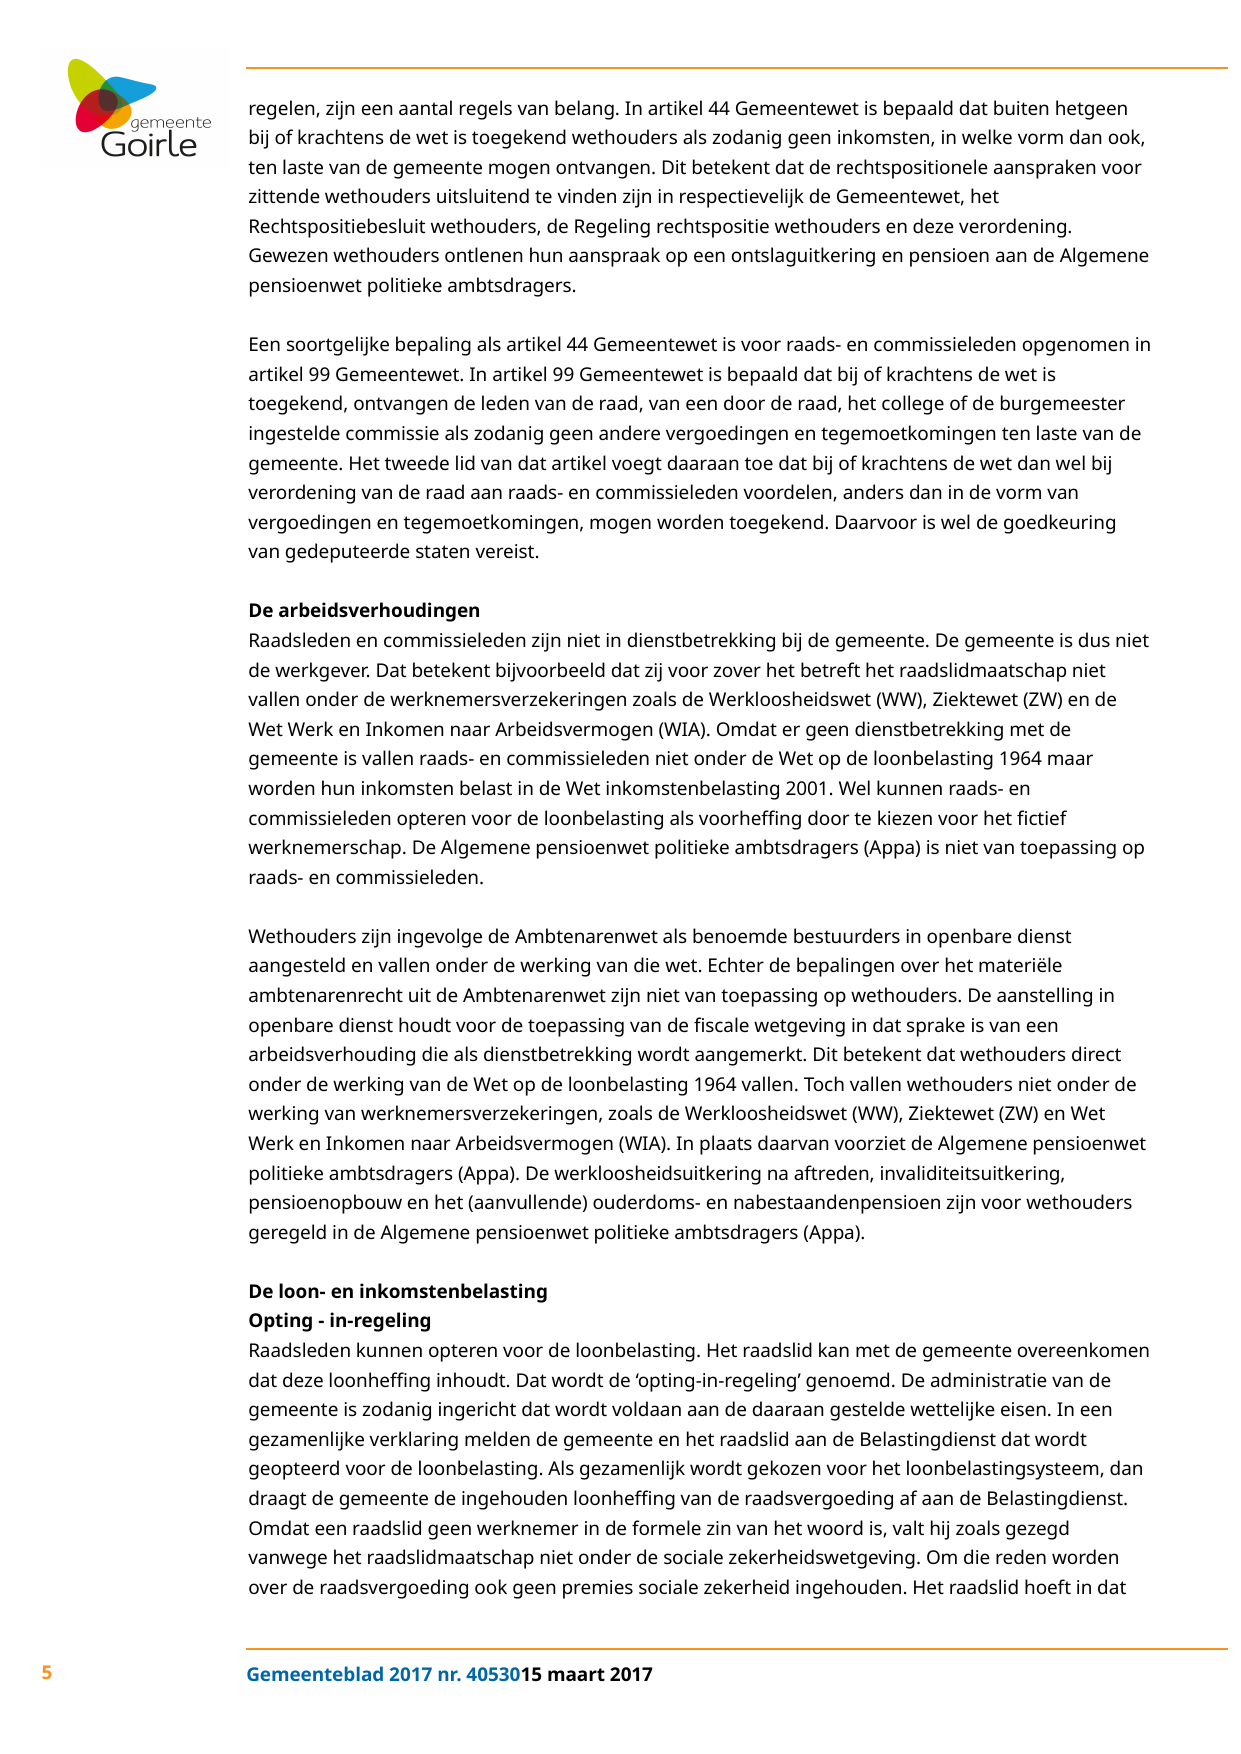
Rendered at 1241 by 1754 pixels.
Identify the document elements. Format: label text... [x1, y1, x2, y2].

text Raadsleden kunnen opteren voor de loonbelasting. Het raadslid kan met de gemeente overeenkomen dat deze loonheffing inhoudt. Dat wordt de ‘opting-in-regeling’ genoemd. De administratie van de gemeente is zodanig ingericht dat wordt voldaan aan de daaraan gestelde wettelijke eisen. In een gezamenlijke verklaring melden de gemeente en het raadslid aan de Belastingdienst dat wordt geopteerd voor de loonbelasting. Als gezamenlijk wordt gekozen voor het loonbelastingsysteem, dan draagt de gemeente de ingehouden loonheffing van de raadsvergoeding af aan de Belastingdienst. Omdat een raadslid geen werknemer in de formele zin van het woord is, valt hij zoals gezegd vanwege het raadslidmaatschap niet onder de sociale zekerheidswetgeving. Om die reden worden over de raadsvergoeding ook geen premies sociale zekerheid ingehouden. Het raadslid hoeft in dat [248, 1337, 1152, 1600]
text De loon- en inkomstenbelasting [248, 1278, 1152, 1304]
text Wethouders zijn ingevolge de Ambtenarenwet als benoemde bestuurders in openbare dienst aangesteld en vallen onder de werking van die wet. Echter de bepalingen over het materiële ambtenarenrecht uit de Ambtenarenwet zijn niet van toepassing op wethouders. De aanstelling in openbare dienst houdt voor de toepassing van de fiscale wetgeving in dat sprake is van een arbeidsverhouding die als dienstbetrekking wordt aangemerkt. Dit betekent dat wethouders direct onder de werking van de Wet op de loonbelasting 1964 vallen. Toch vallen wethouders niet onder de werking van werknemersverzekeringen, zoals de Werkloosheidswet (WW), Ziektewet (ZW) en Wet Werk en Inkomen naar Arbeidsvermogen (WIA). In plaats daarvan voorziet de Algemene pensioenwet politieke ambtsdragers (Appa). De werkloosheidsuitkering na aftreden, invaliditeitsuitkering, pensioenopbouw en het (aanvullende) ouderdoms- en nabestaandenpensioen zijn voor wethouders geregeld in de Algemene pensioenwet politieke ambtsdragers (Appa). [248, 923, 1152, 1245]
text Een soortgelijke bepaling als artikel 44 Gemeentewet is voor raads- en commissieleden opgenomen in artikel 99 Gemeentewet. In artikel 99 Gemeentewet is bepaald dat bij of krachtens de wet is toegekend, ontvangen de leden van de raad, van een door de raad, het college of de burgemeester ingestelde commissie als zodanig geen andere vergoedingen en tegemoetkomingen ten laste van de gemeente. Het tweede lid van dat artikel voegt daaraan toe dat bij of krachtens de wet dan wel bij verordening van de raad aan raads- en commissieleden voordelen, anders dan in de vorm van vergoedingen en tegemoetkomingen, mogen worden toegekend. Daarvoor is wel de goedkeuring van gedeputeerde staten vereist. [248, 331, 1152, 564]
text De arbeidsverhoudingen [248, 598, 1152, 623]
text Raadsleden en commissieleden zijn niet in dienstbetrekking bij de gemeente. De gemeente is dus niet de werkgever. Dat betekent bijvoorbeeld dat zij voor zover het betreft het raadslidmaatschap niet vallen onder de werknemersverzekeringen zoals de Werkloosheidswet (WW), Ziektewet (ZW) en de Wet Werk en Inkomen naar Arbeidsvermogen (WIA). Omdat er geen dienstbetrekking met de gemeente is vallen raads- en commissieleden niet onder de Wet op de loonbelasting 1964 maar worden hun inkomsten belast in de Wet inkomstenbelasting 2001. Wel kunnen raads- en commissieleden opteren voor de loonbelasting als voorheffing door te kiezen voor het fictief werknemerschap. De Algemene pensioenwet politieke ambtsdragers (Appa) is niet van toepassing op raads- en commissieleden. [248, 627, 1152, 890]
text Opting - in-regeling [248, 1308, 1152, 1333]
text regelen, zijn een aantal regels van belang. In artikel 44 Gemeentewet is bepaald dat buiten hetgeen bij of krachtens de wet is toegekend wethouders als zodanig geen inkomsten, in welke vorm dan ook, ten laste van de gemeente mogen ontvangen. Dit betekent dat de rechtspositionele aanspraken voor zittende wethouders uitsluitend te vinden zijn in respectievelijk de Gemeentewet, het Rechtspositiebesluit wethouders, de Regeling rechtspositie wethouders en deze verordening. Gewezen wethouders ontlenen hun aanspraak op een ontslaguitkering en pensioen aan de Algemene pensioenwet politieke ambtsdragers. [248, 95, 1152, 298]
picture [41, 47, 231, 172]
